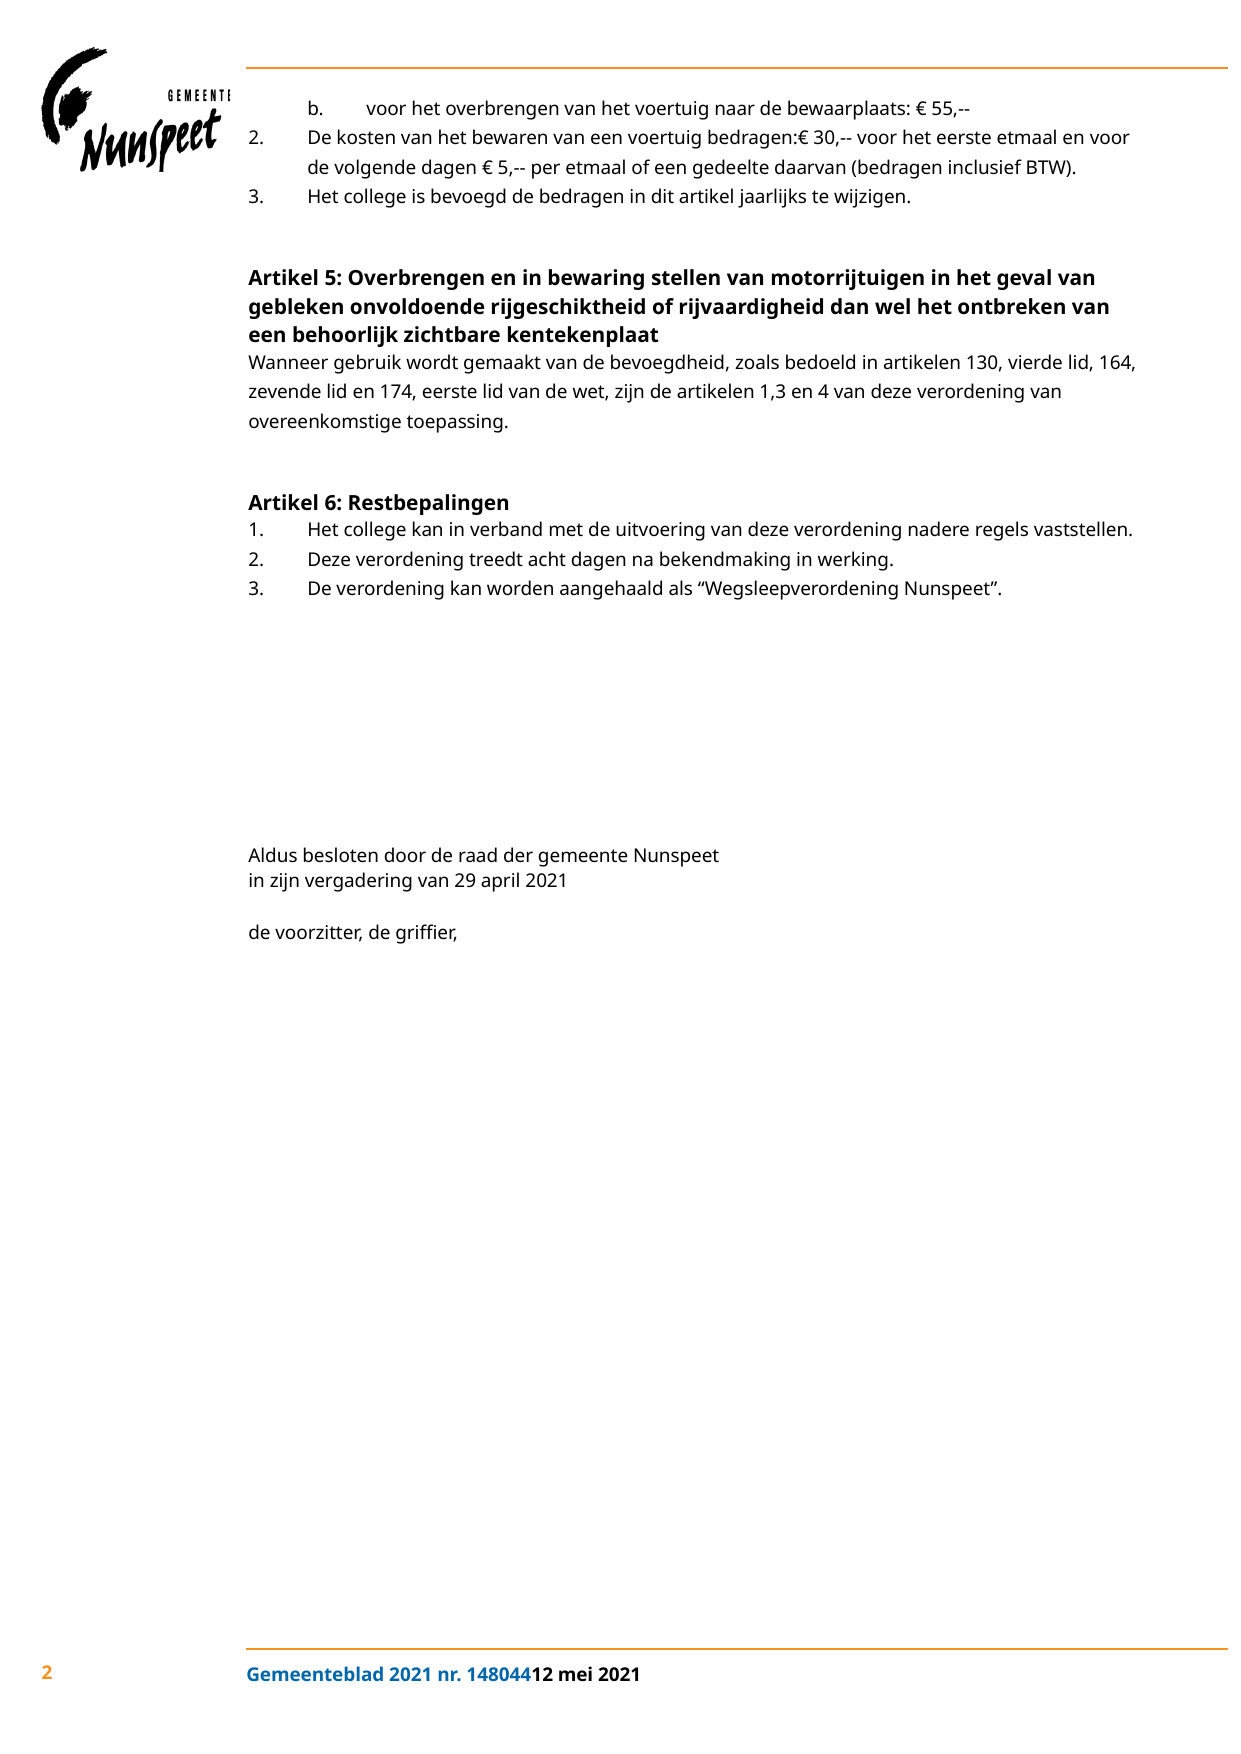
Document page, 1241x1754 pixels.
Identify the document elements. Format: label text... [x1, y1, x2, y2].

text de voorzitter, de griffier, [248, 919, 1152, 945]
list voor het overbrengen van het voertuig naar de bewaarplaats: € 55,-- [307, 95, 1152, 121]
text in zijn vergadering van 29 april 2021 [248, 868, 1152, 893]
text Wanneer gebruik wordt gemaakt van de bevoegdheid, zoals bedoeld in artikelen 130, vierde lid, 164, zevende lid en 174, eerste lid van de wet, zijn de artikelen 1,3 en 4 van deze verordening van overeenkomstige toepassing. [248, 349, 1152, 434]
text Artikel 5: Overbrengen en in bewaring stellen van motorrijtuigen in het geval van gebleken onvoldoende rijgeschiktheid of rijvaardigheid dan wel het ontbreken van een behoorlijk zichtbare kentekenplaat [248, 263, 1152, 349]
list Het college is bevoegd de bedragen in dit artikel jaarlijks te wijzigen. [248, 183, 1152, 209]
list De kosten van het bewaren van een voertuig bedragen:€ 30,-- voor het eerste etmaal en voor de volgende dagen € 5,-- per etmaal of een gedeelte daarvan (bedragen inclusief BTW). [248, 124, 1152, 180]
picture [41, 47, 231, 172]
text Artikel 6: Restbepalingen [248, 488, 1152, 516]
list De verordening kan worden aangehaald als “Wegsleepverordening Nunspeet”. [248, 576, 1152, 601]
list Het college kan in verband met de uitvoering van deze verordening nadere regels vaststellen. [248, 516, 1152, 542]
text Aldus besloten door de raad der gemeente Nunspeet [248, 842, 1152, 868]
list Deze verordening treedt acht dagen na bekendmaking in werking. [248, 546, 1152, 572]
